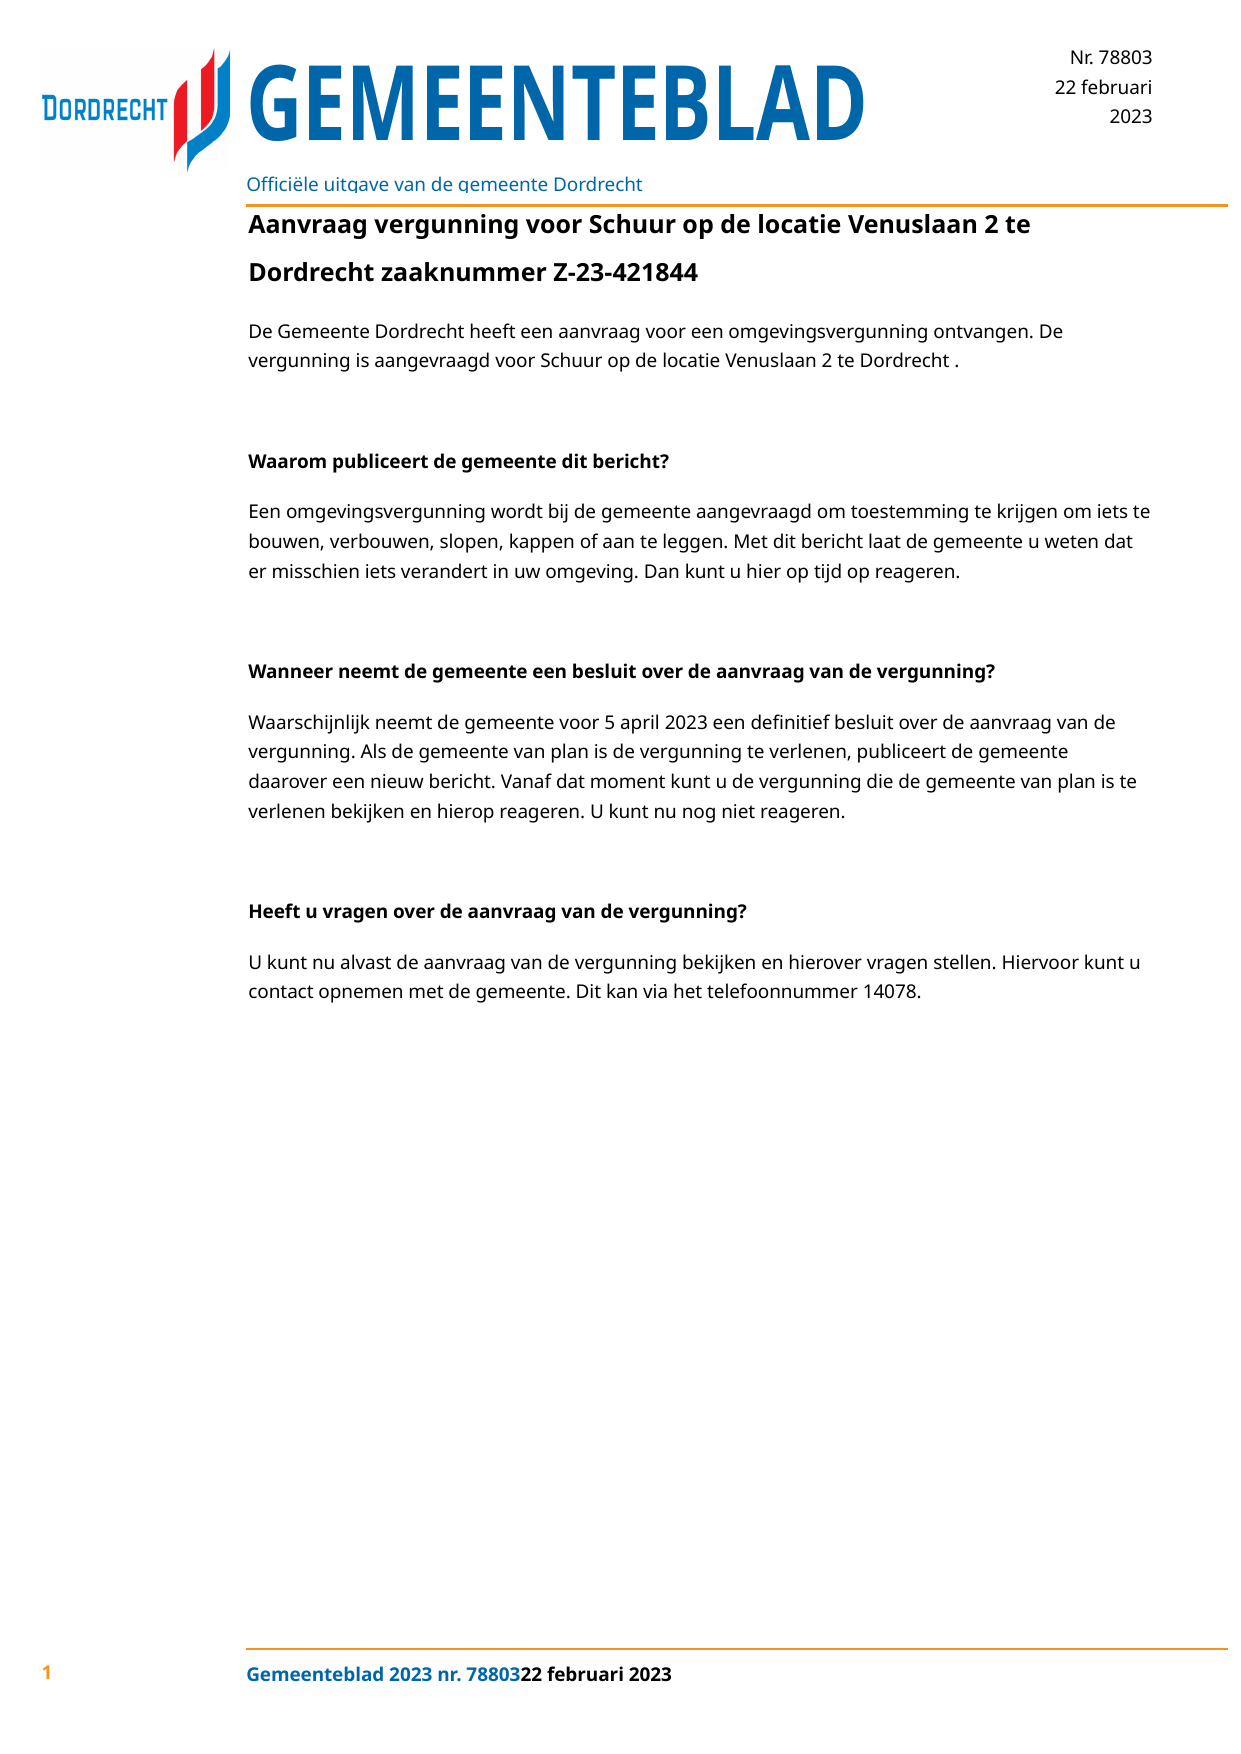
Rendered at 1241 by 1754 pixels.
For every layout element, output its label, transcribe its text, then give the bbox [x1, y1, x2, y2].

text Een omgevingsvergunning wordt bij de gemeente aangevraagd om toestemming te krijgen om iets te bouwen, verbouwen, slopen, kappen of aan te leggen. Met dit bericht laat de gemeente u weten dat er misschien iets verandert in uw omgeving. Dan kunt u hier op tijd op reageren. [248, 499, 1152, 584]
text Wanneer neemt de gemeente een besluit over de aanvraag van de vergunning? [248, 659, 1152, 684]
text Waarom publiceert de gemeente dit bericht? [248, 448, 1152, 474]
text Waarschijnlijk neemt de gemeente voor 5 april 2023 een definitief besluit over de aanvraag van de vergunning. Als de gemeente van plan is de vergunning te verlenen, publiceert de gemeente daarover een nieuw bericht. Vanaf dat moment kunt u de vergunning die de gemeente van plan is te verlenen bekijken en hierop reageren. U kunt nu nog niet reageren. [248, 709, 1152, 824]
text De Gemeente Dordrecht heeft een aanvraag voor een omgevingsvergunning ontvangen. De vergunning is aangevraagd voor Schuur op de locatie Venuslaan 2 te Dordrecht . [248, 318, 1152, 373]
text U kunt nu alvast de aanvraag van de vergunning bekijken en hierover vragen stellen. Hiervoor kunt u contact opnemen met de gemeente. Dit kan via het telefoonnummer 14078. [248, 949, 1152, 1004]
text Aanvraag vergunning voor Schuur op de locatie Venuslaan 2 te Dordrecht zaaknummer Z-23-421844 [248, 207, 1152, 288]
picture [41, 47, 231, 172]
text Heeft u vragen over de aanvraag van de vergunning? [248, 899, 1152, 924]
